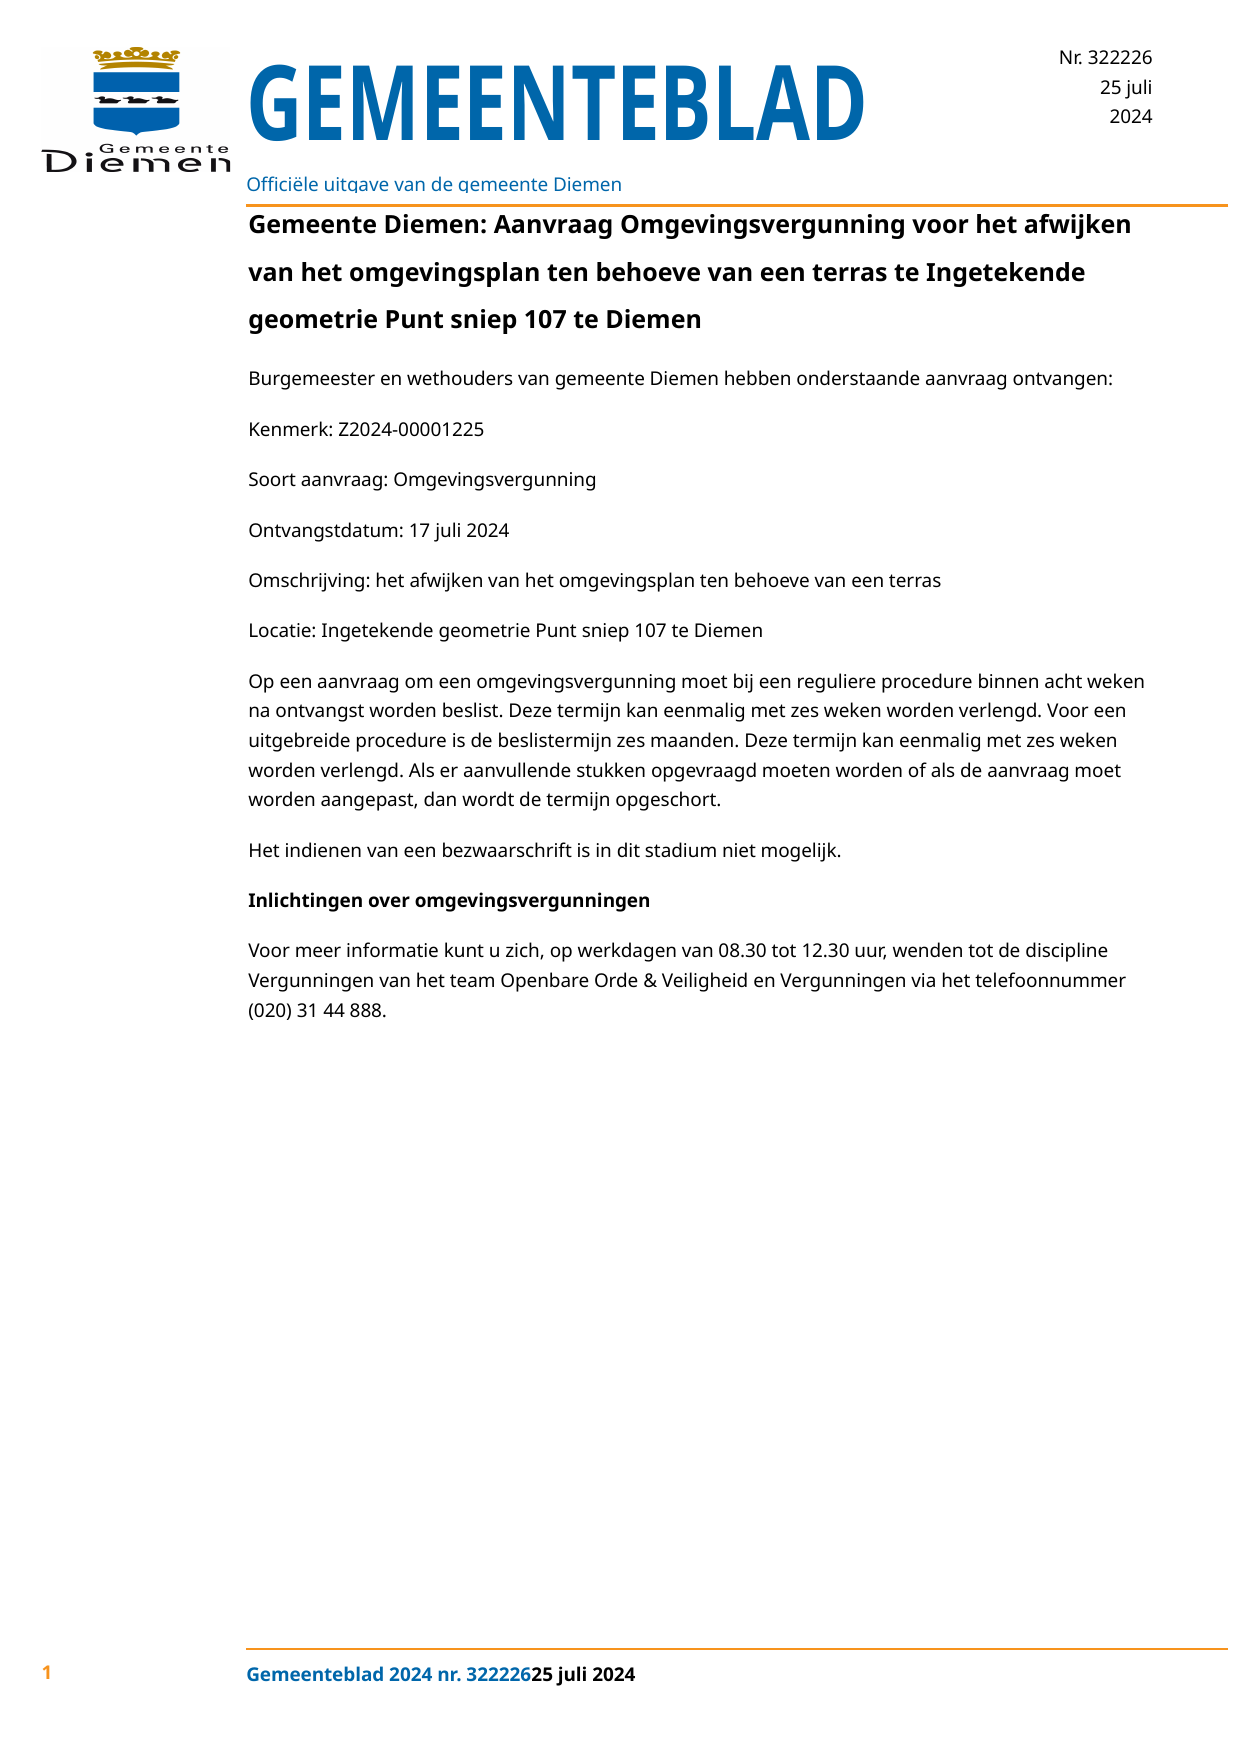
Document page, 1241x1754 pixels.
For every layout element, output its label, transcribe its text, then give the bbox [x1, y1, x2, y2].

text Het indienen van een bezwaarschrift is in dit stadium niet mogelijk. [248, 837, 1152, 862]
text Omschrijving: het afwijken van het omgevingsplan ten behoeve van een terras [248, 567, 1152, 593]
text Ontvangstdatum: 17 juli 2024 [248, 517, 1152, 542]
text Voor meer informatie kunt u zich, op werkdagen van 08.30 tot 12.30 uur, wenden tot de discipline Vergunningen van het team Openbare Orde & Veiligheid en Vergunningen via het telefoonnummer (020) 31 44 888. [248, 938, 1152, 1022]
text Soort aanvraag: Omgevingsvergunning [248, 466, 1152, 492]
text Inlichtingen over omgevingsvergunningen [248, 887, 1152, 913]
text Kenmerk: Z2024-00001225 [248, 416, 1152, 442]
text Op een aanvraag om een omgevingsvergunning moet bij een reguliere procedure binnen acht weken na ontvangst worden beslist. Deze termijn kan eenmalig met zes weken worden verlengd. Voor een uitgebreide procedure is de beslistermijn zes maanden. Deze termijn kan eenmalig met zes weken worden verlengd. Als er aanvullende stukken opgevraagd moeten worden of als de aanvraag moet worden aangepast, dan wordt de termijn opgeschort. [248, 668, 1152, 812]
text Gemeente Diemen: Aanvraag Omgevingsvergunning voor het afwijken van het omgevingsplan ten behoeve van een terras te Ingetekende geometrie Punt sniep 107 te Diemen [248, 207, 1152, 336]
text Locatie: Ingetekende geometrie Punt sniep 107 te Diemen [248, 618, 1152, 643]
picture [41, 47, 231, 172]
text Burgemeester en wethouders van gemeente Diemen hebben onderstaande aanvraag ontvangen: [248, 366, 1152, 391]
